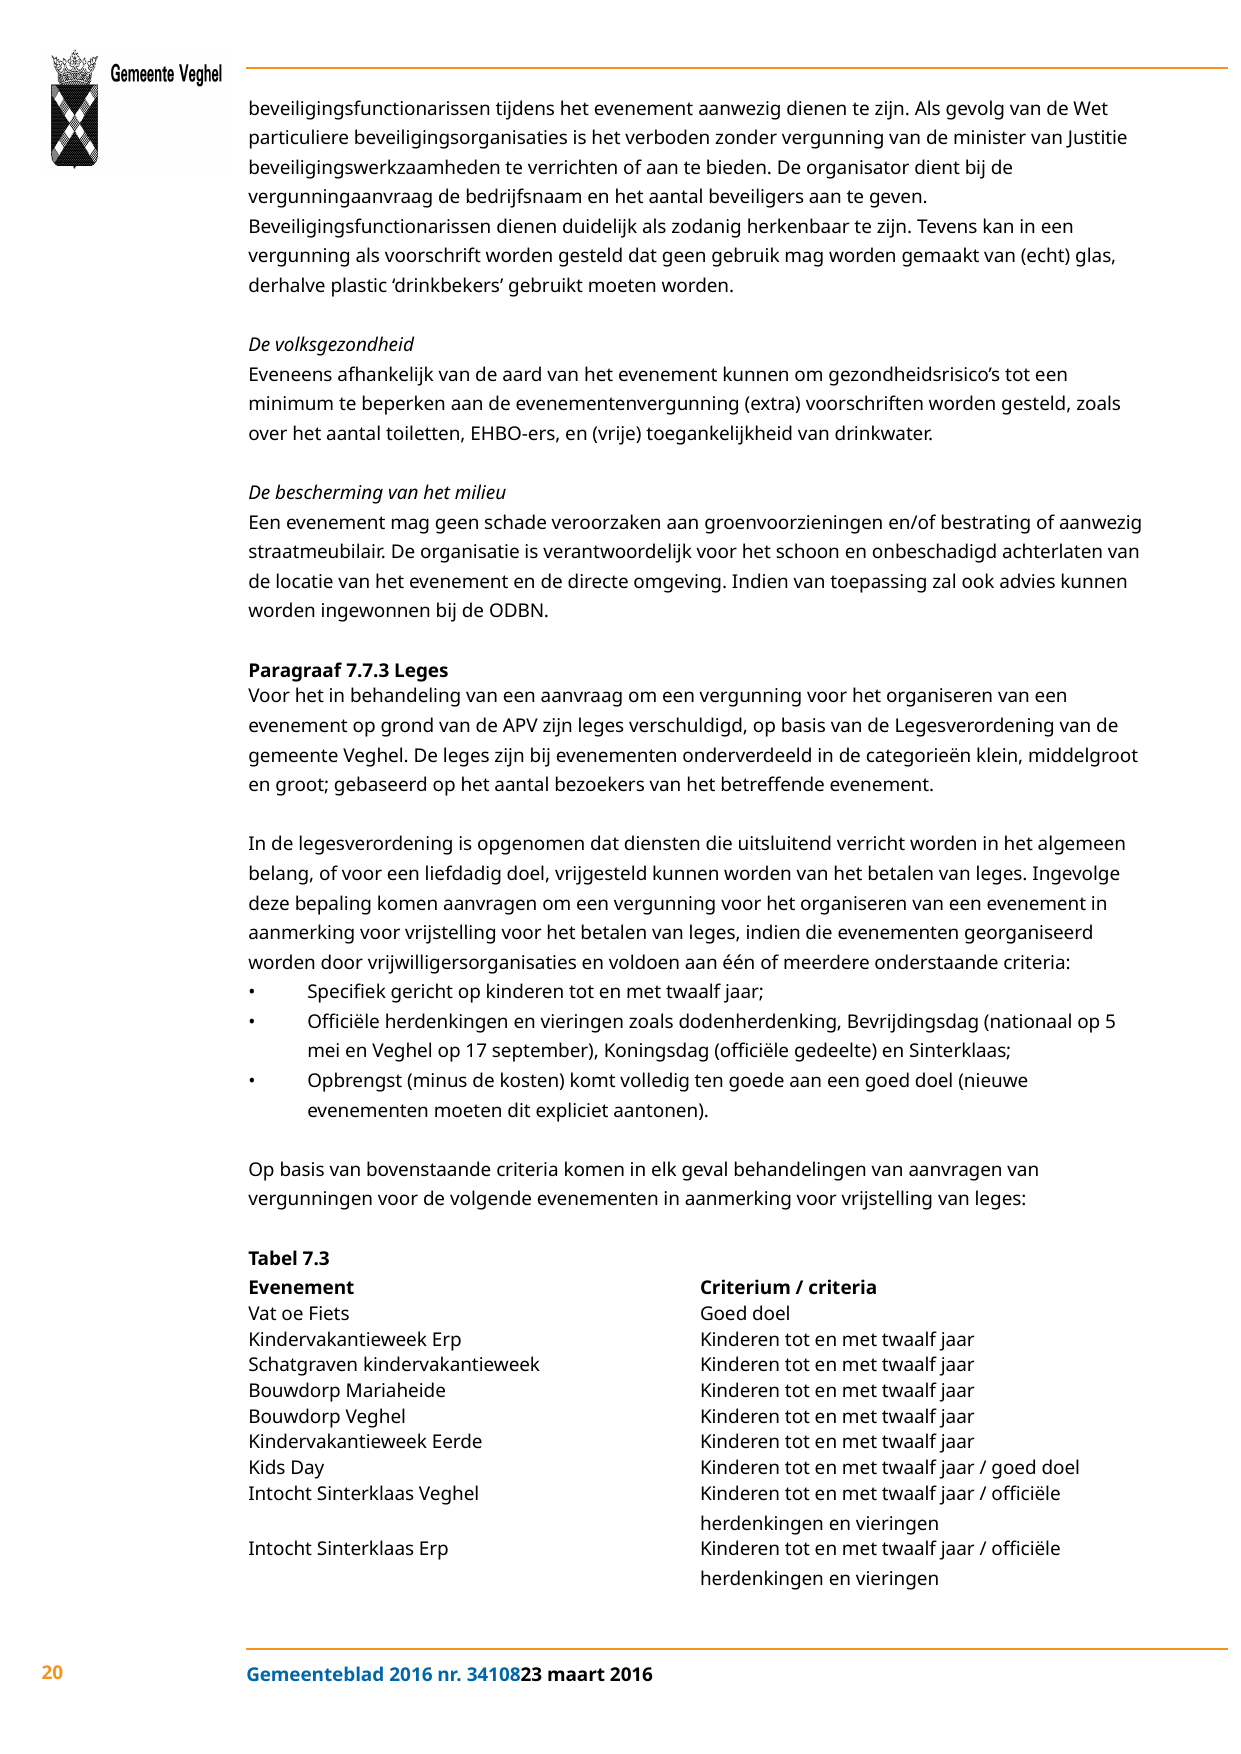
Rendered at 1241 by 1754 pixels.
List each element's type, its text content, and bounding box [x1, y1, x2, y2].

table_header Criterium / criteria [700, 1274, 1152, 1300]
table_cell Bouwdorp Mariaheide [248, 1377, 700, 1403]
table_cell Kinderen tot en met twaalf jaar [700, 1352, 1152, 1377]
table_cell Intocht Sinterklaas Erp [248, 1536, 700, 1591]
list Officiële herdenkingen en vieringen zoals dodenherdenking, Bevrijdingsdag (nationaal op 5 mei en Veghel op 17 september), Koningsdag (officiële gedeelte) en Sinterklaas; [248, 1008, 1152, 1063]
table_cell Goed doel [700, 1300, 1152, 1326]
table_cell Intocht Sinterklaas Veghel [248, 1480, 700, 1536]
text beveiligingsfunctionarissen tijdens het evenement aanwezig dienen te zijn. Als gevolg van de Wet particuliere beveiligingsorganisaties is het verboden zonder vergunning van de minister van Justitie beveiligingswerkzaamheden te verrichten of aan te bieden. De organisator dient bij de vergunningaanvraag de bedrijfsnaam en het aantal beveiligers aan te geven. Beveiligingsfunctionarissen dienen duidelijk als zodanig herkenbaar te zijn. Tevens kan in een vergunning als voorschrift worden gesteld dat geen gebruik mag worden gemaakt van (echt) glas, derhalve plastic ‘drinkbekers’ gebruikt moeten worden. [248, 95, 1152, 298]
text In de legesverordening is opgenomen dat diensten die uitsluitend verricht worden in het algemeen belang, of voor een liefdadig doel, vrijgesteld kunnen worden van het betalen van leges. Ingevolge deze bepaling komen aanvragen om een vergunning voor het organiseren van een evenement in aanmerking voor vrijstelling voor het betalen van leges, indien die evenementen georganiseerd worden door vrijwilligersorganisaties en voldoen aan één of meerdere onderstaande criteria: [248, 831, 1152, 974]
table_cell Kinderen tot en met twaalf jaar / goed doel [700, 1455, 1152, 1480]
table_cell Kinderen tot en met twaalf jaar [700, 1326, 1152, 1352]
table_cell Vat oe Fiets [248, 1300, 700, 1326]
picture [41, 47, 231, 172]
text Voor het in behandeling van een aanvraag om een vergunning voor het organiseren van een evenement op grond van de APV zijn leges verschuldigd, op basis van de Legesverordening van de gemeente Veghel. De leges zijn bij evenementen onderverdeeld in de categorieën klein, middelgroot en groot; gebaseerd op het aantal bezoekers van het betreffende evenement. [248, 683, 1152, 797]
text De volksgezondheid [248, 331, 1152, 357]
table_header Evenement [248, 1274, 700, 1300]
text Paragraaf 7.7.3 Leges [248, 657, 1152, 683]
table_cell Kinderen tot en met twaalf jaar [700, 1403, 1152, 1429]
list Opbrengst (minus de kosten) komt volledig ten goede aan een goed doel (nieuwe evenementen moeten dit expliciet aantonen). [248, 1067, 1152, 1122]
text Een evenement mag geen schade veroorzaken aan groenvoorzieningen en/of bestrating of aanwezig straatmeubilair. De organisatie is verantwoordelijk voor het schoon en onbeschadigd achterlaten van de locatie van het evenement en de directe omgeving. Indien van toepassing zal ook advies kunnen worden ingewonnen bij de ODBN. [248, 509, 1152, 623]
list Specifiek gericht op kinderen tot en met twaalf jaar; [248, 978, 1152, 1004]
table_cell Kinderen tot en met twaalf jaar [700, 1429, 1152, 1454]
table_cell Kids Day [248, 1455, 700, 1480]
text Tabel 7.3 [248, 1245, 1152, 1270]
text Eveneens afhankelijk van de aard van het evenement kunnen om gezondheidsrisico’s tot een minimum te beperken aan de evenementenvergunning (extra) voorschriften worden gesteld, zoals over het aantal toiletten, EHBO-ers, en (vrije) toegankelijkheid van drinkwater. [248, 361, 1152, 446]
text De bescherming van het milieu [248, 479, 1152, 505]
table_cell Schatgraven kindervakantieweek [248, 1352, 700, 1377]
table_cell Kindervakantieweek Eerde [248, 1429, 700, 1454]
table_cell Kinderen tot en met twaalf jaar / officiële herdenkingen en vieringen [700, 1536, 1152, 1591]
table_cell Kindervakantieweek Erp [248, 1326, 700, 1352]
text Op basis van bovenstaande criteria komen in elk geval behandelingen van aanvragen van vergunningen voor de volgende evenementen in aanmerking voor vrijstelling van leges: [248, 1156, 1152, 1211]
table_cell Kinderen tot en met twaalf jaar [700, 1377, 1152, 1403]
table_cell Bouwdorp Veghel [248, 1403, 700, 1429]
table_cell Kinderen tot en met twaalf jaar / officiële herdenkingen en vieringen [700, 1480, 1152, 1536]
